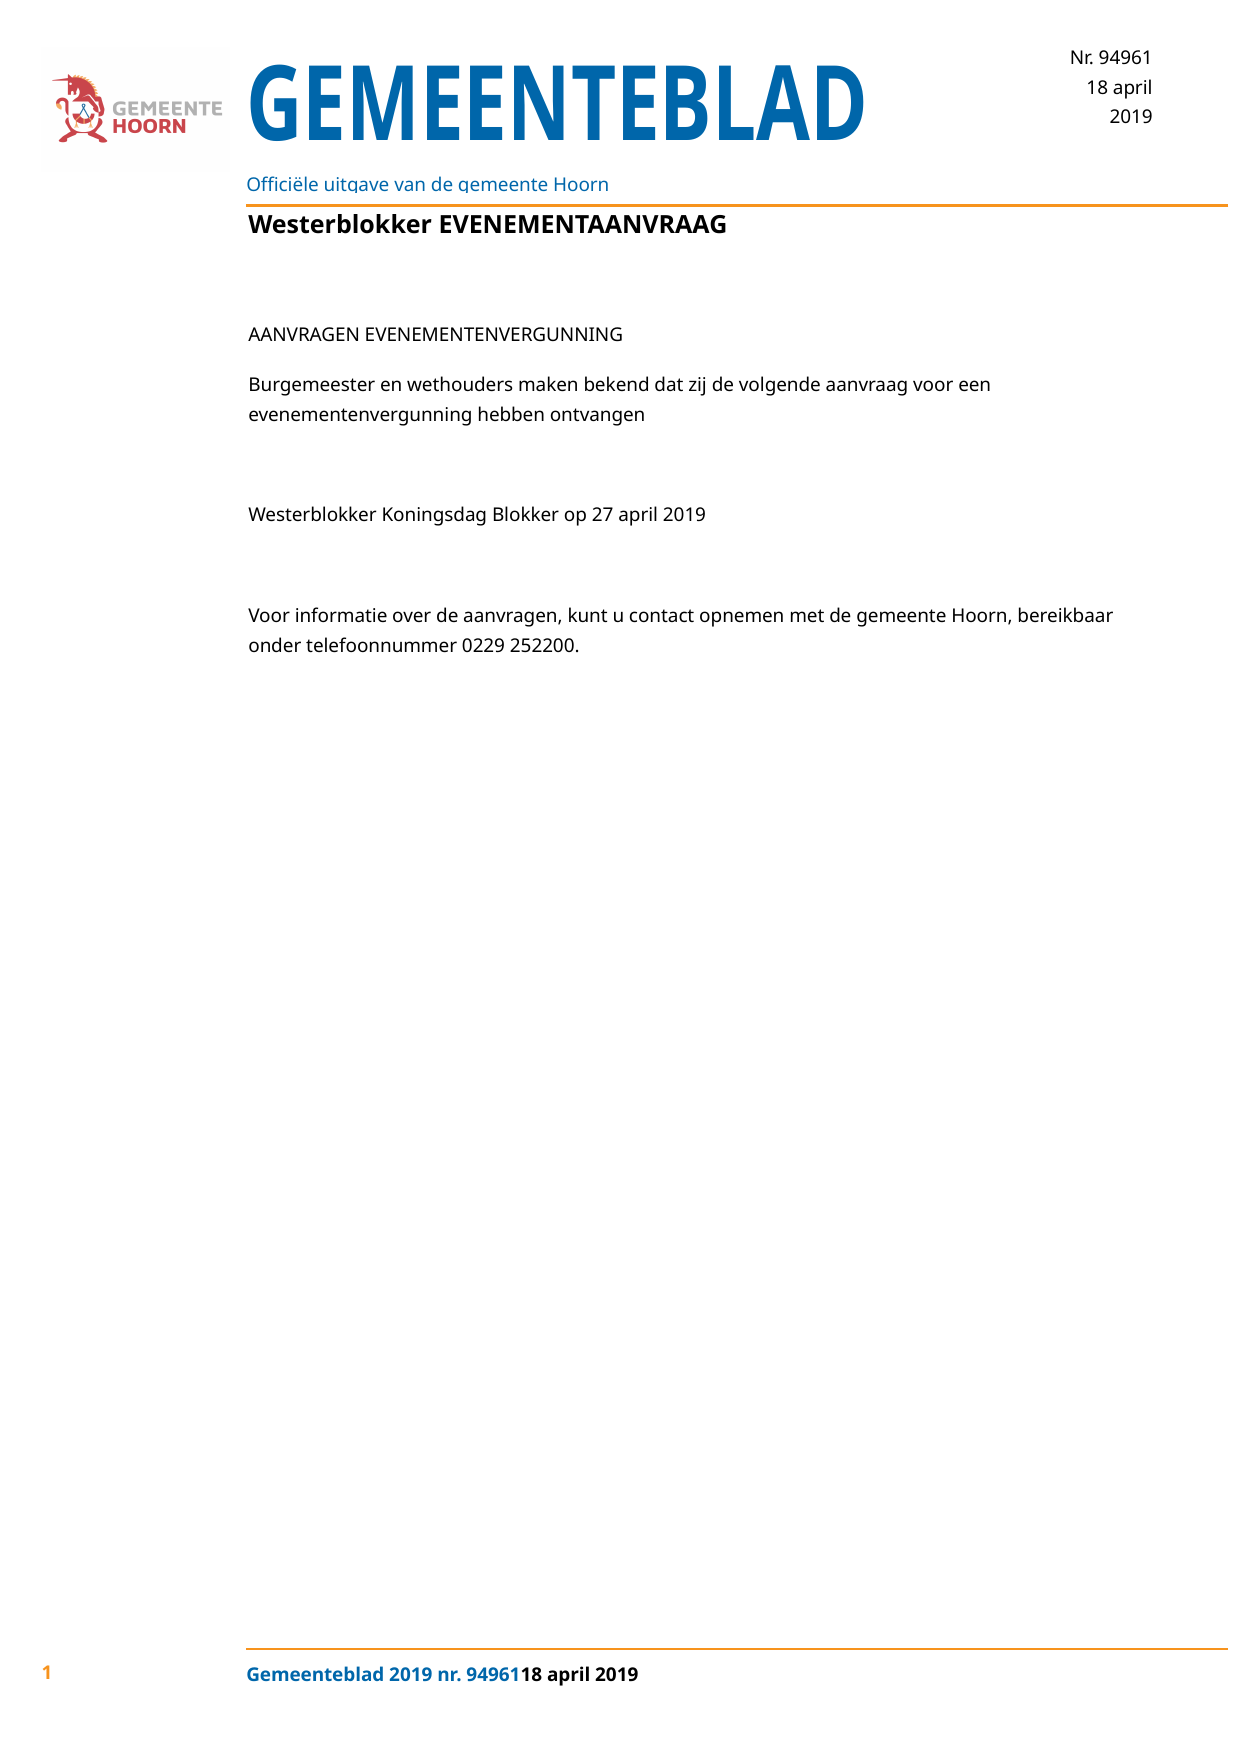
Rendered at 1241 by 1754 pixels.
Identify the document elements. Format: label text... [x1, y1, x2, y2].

text Burgemeester en wethouders maken bekend dat zij de volgende aanvraag voor een evenementenvergunning hebben ontvangen [248, 371, 1152, 426]
picture [41, 47, 231, 172]
text Westerblokker EVENEMENTAANVRAAG [248, 207, 1152, 241]
text Voor informatie over de aanvragen, kunt u contact opnemen met de gemeente Hoorn, bereikbaar onder telefoonnummer 0229 252200. [248, 602, 1152, 658]
text AANVRAGEN EVENEMENTENVERGUNNING [248, 321, 1152, 346]
text Westerblokker Koningsdag Blokker op 27 april 2019 [248, 502, 1152, 527]
